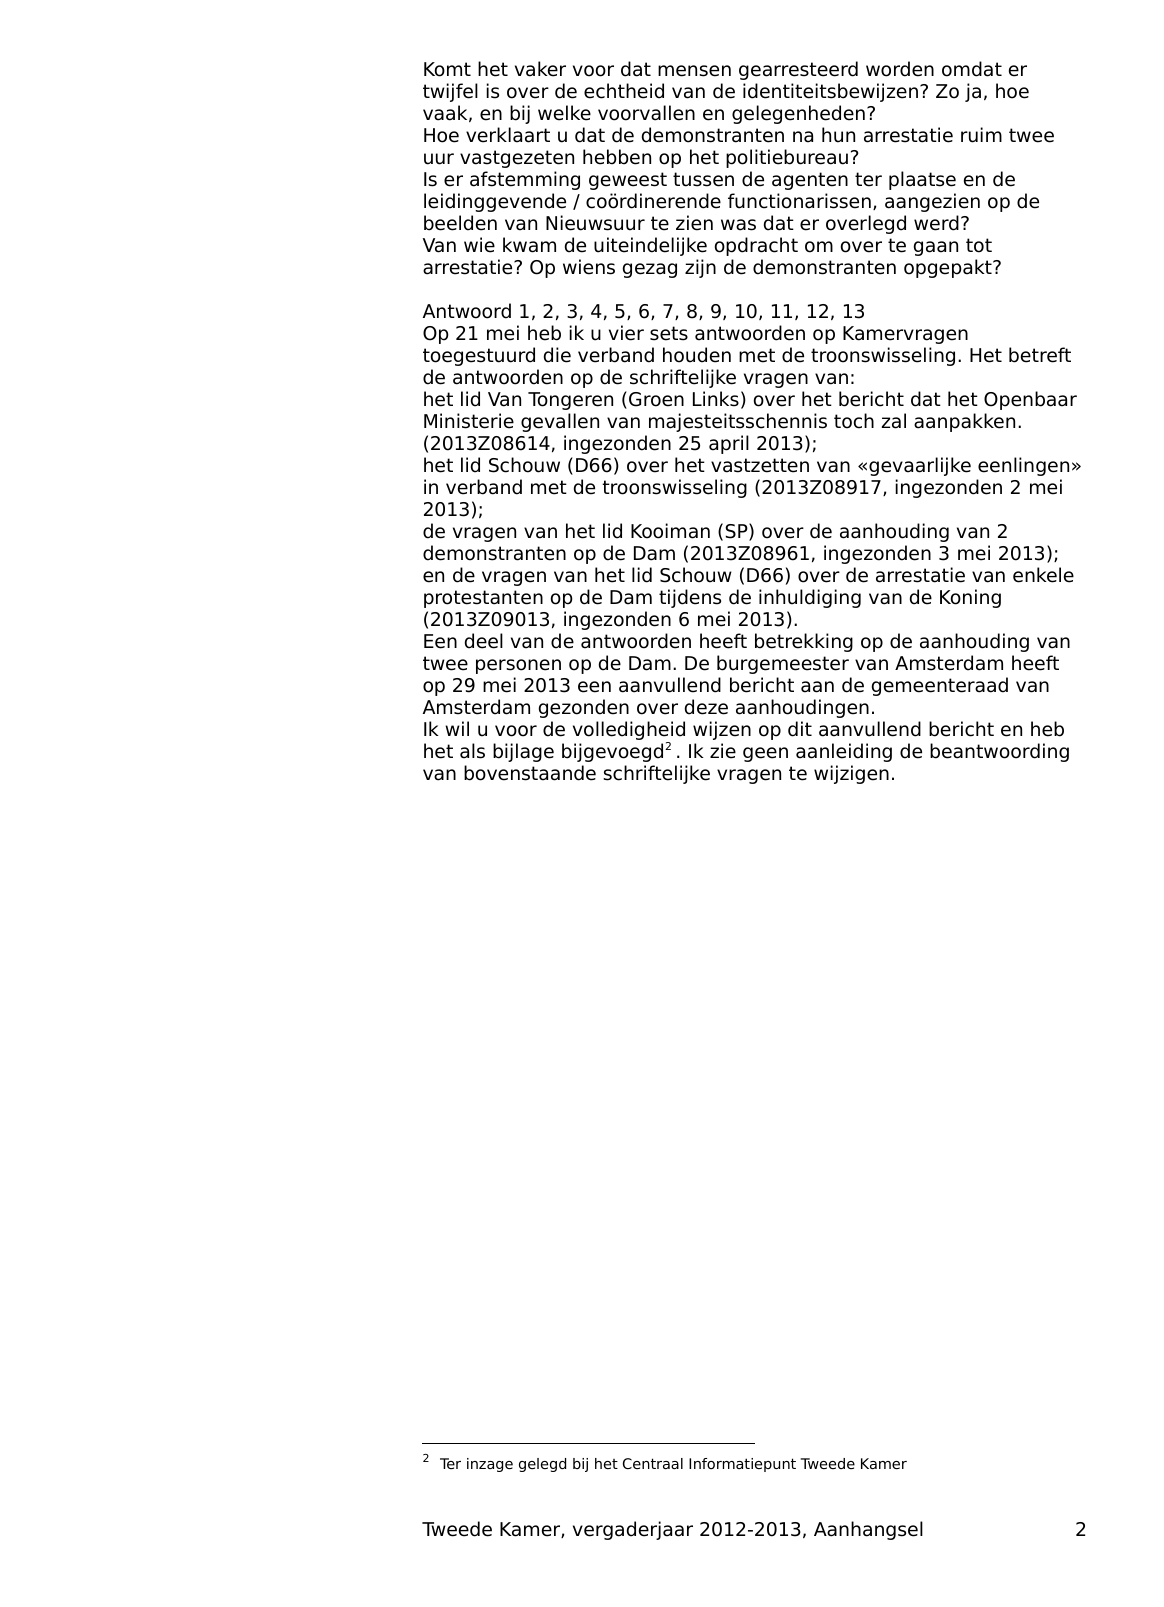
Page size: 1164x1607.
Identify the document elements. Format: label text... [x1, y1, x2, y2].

text Komt het vaker voor dat mensen gearresteerd worden omdat er twijfel is over de echtheid van de identiteitsbewijzen? Zo ja, hoe vaak, en bij welke voorvallen en gelegenheden? [422, 59, 1087, 125]
text Hoe verklaart u dat de demonstranten na hun arrestatie ruim twee uur vastgezeten hebben op het politiebureau? [422, 125, 1087, 169]
text Van wie kwam de uiteindelijke opdracht om over te gaan tot arrestatie? Op wiens gezag zijn de demonstranten opgepakt? [422, 235, 1087, 279]
text en de vragen van het lid Schouw (D66) over de arrestatie van enkele protestanten op de Dam tijdens de inhuldiging van de Koning (2013Z09013, ingezonden 6 mei 2013). [422, 565, 1087, 631]
text Op 21 mei heb ik u vier sets antwoorden op Kamervragen toegestuurd die verband houden met de troonswisseling. Het betreft de antwoorden op de schriftelijke vragen van: [422, 323, 1087, 389]
text Antwoord 1, 2, 3, 4, 5, 6, 7, 8, 9, 10, 11, 12, 13 [422, 301, 1087, 323]
text het lid Van Tongeren (Groen Links) over het bericht dat het Openbaar Ministerie gevallen van majesteitsschennis toch zal aanpakken. (2013Z08614, ingezonden 25 april 2013); [422, 389, 1087, 455]
text Ter inzage gelegd bij het Centraal Informatiepunt Tweede Kamer [422, 1452, 1087, 1474]
text de vragen van het lid Kooiman (SP) over de aanhouding van 2 demonstranten op de Dam (2013Z08961, ingezonden 3 mei 2013); [422, 521, 1087, 565]
text het lid Schouw (D66) over het vastzetten van «gevaarlijke eenlingen» in verband met de troonswisseling (2013Z08917, ingezonden 2 mei 2013); [422, 455, 1087, 521]
text Ik wil u voor de volledigheid wijzen op dit aanvullend bericht en heb het als bijlage bijgevoegd. Ik zie geen aanleiding de beantwoording van bovenstaande schriftelijke vragen te wijzigen. [422, 719, 1087, 784]
text Een deel van de antwoorden heeft betrekking op de aanhouding van twee personen op de Dam. De burgemeester van Amsterdam heeft op 29 mei 2013 een aanvullend bericht aan de gemeenteraad van Amsterdam gezonden over deze aanhoudingen. [422, 631, 1087, 719]
text Is er afstemming geweest tussen de agenten ter plaatse en de leidinggevende / coördinerende functionarissen, aangezien op de beelden van Nieuwsuur te zien was dat er overlegd werd? [422, 169, 1087, 235]
